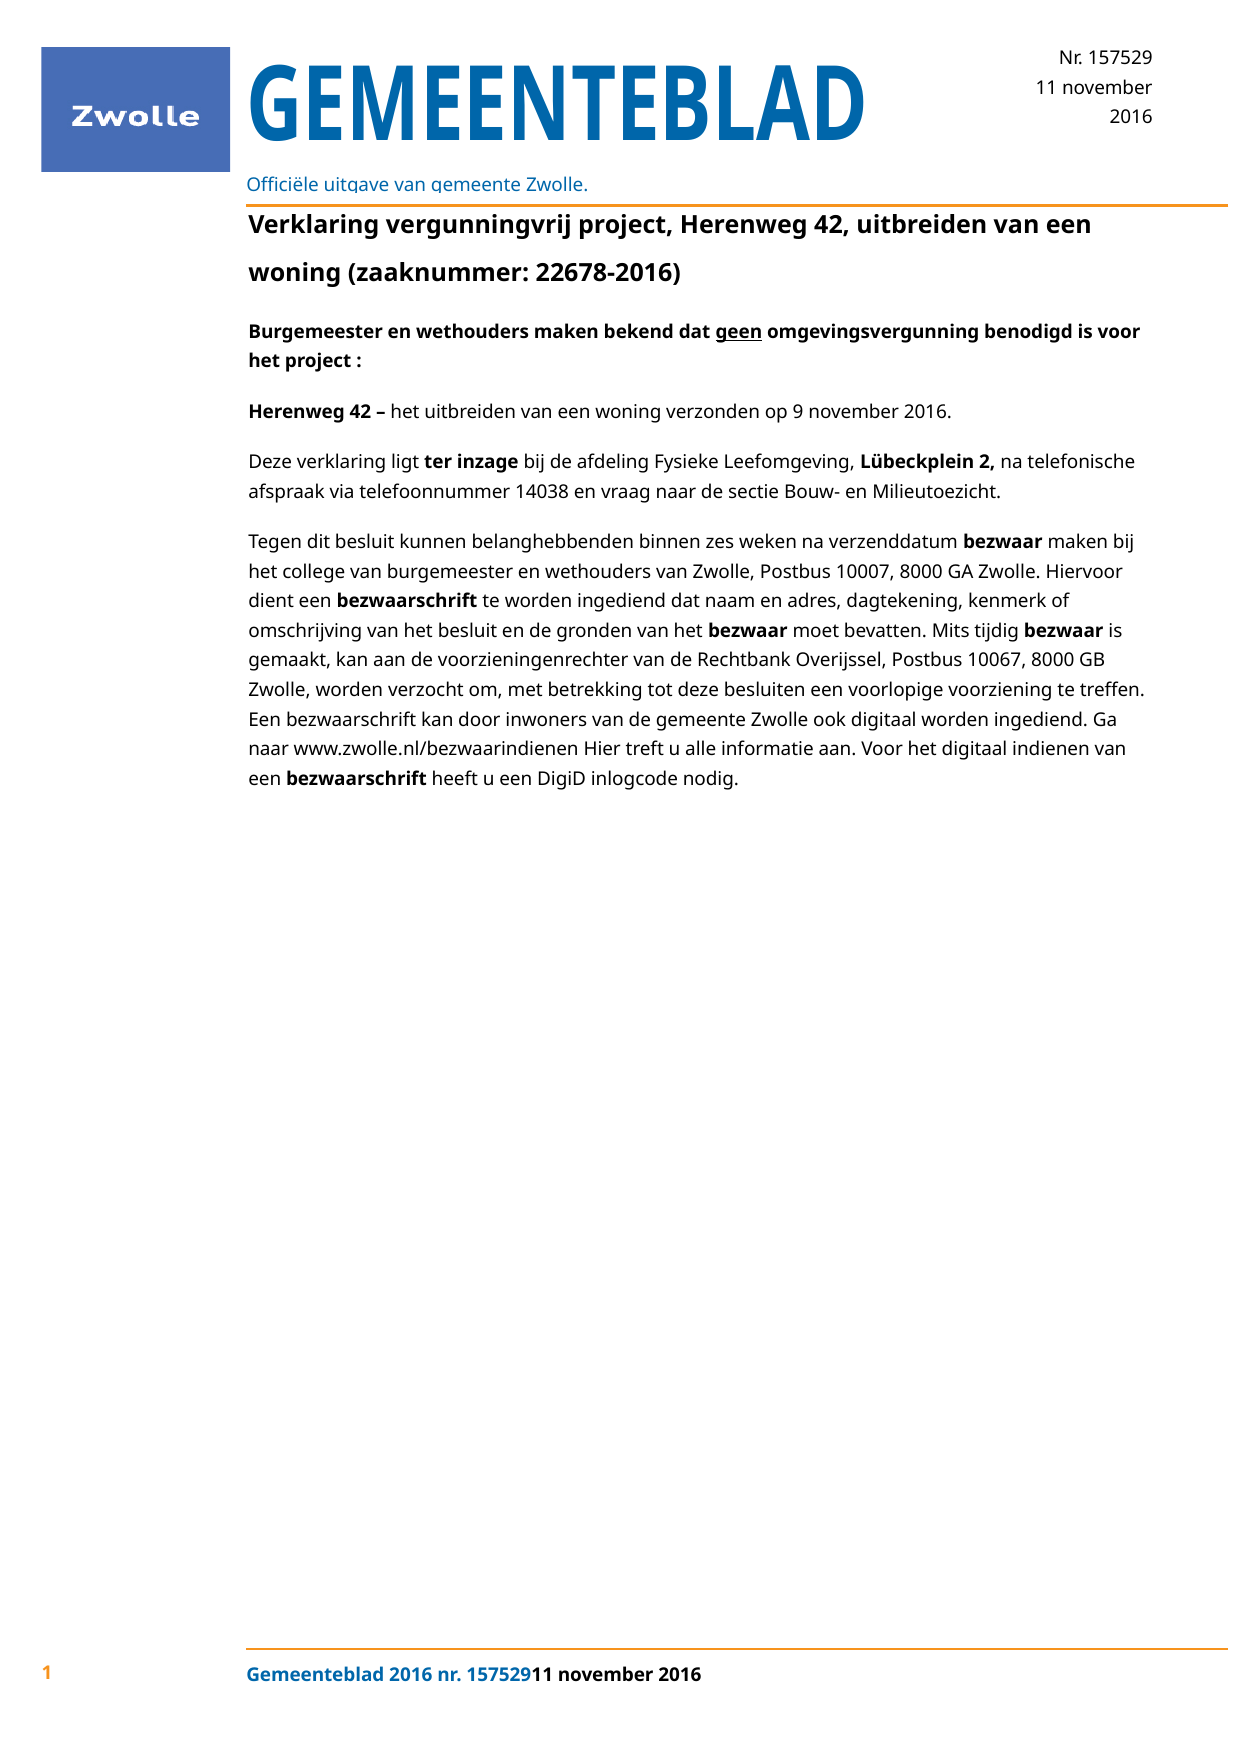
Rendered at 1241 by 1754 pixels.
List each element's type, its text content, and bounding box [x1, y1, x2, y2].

text Verklaring vergunningvrij project, Herenweg 42, uitbreiden van een woning (zaaknummer: 22678-2016) [248, 207, 1152, 288]
text Herenweg 42 – het uitbreiden van een woning verzonden op 9 november 2016. [248, 398, 1152, 424]
picture [41, 47, 231, 172]
text Burgemeester en wethouders maken bekend dat geen omgevingsvergunning benodigd is voor het project : [248, 318, 1152, 373]
text Tegen dit besluit kunnen belanghebbenden binnen zes weken na verzenddatum bezwaar maken bij het college van burgemeester en wethouders van Zwolle, Postbus 10007, 8000 GA Zwolle. Hiervoor dient een bezwaarschrift te worden ingediend dat naam en adres, dagtekening, kenmerk of omschrijving van het besluit en de gronden van het bezwaar moet bevatten. Mits tijdig bezwaar is gemaakt, kan aan de voorzieningenrechter van de Rechtbank Overijssel, Postbus 10067, 8000 GB Zwolle, worden verzocht om, met betrekking tot deze besluiten een voorlopige voorziening te treffen. Een bezwaarschrift kan door inwoners van de gemeente Zwolle ook digitaal worden ingediend. Ga naar www.zwolle.nl/bezwaarindienen Hier treft u alle informatie aan. Voor het digitaal indienen van een bezwaarschrift heeft u een DigiD inlogcode nodig. [248, 528, 1152, 791]
text Deze verklaring ligt ter inzage bij de afdeling Fysieke Leefomgeving, Lübeckplein 2, na telefonische afspraak via telefoonnummer 14038 en vraag naar de sectie Bouw- en Milieutoezicht. [248, 448, 1152, 504]
